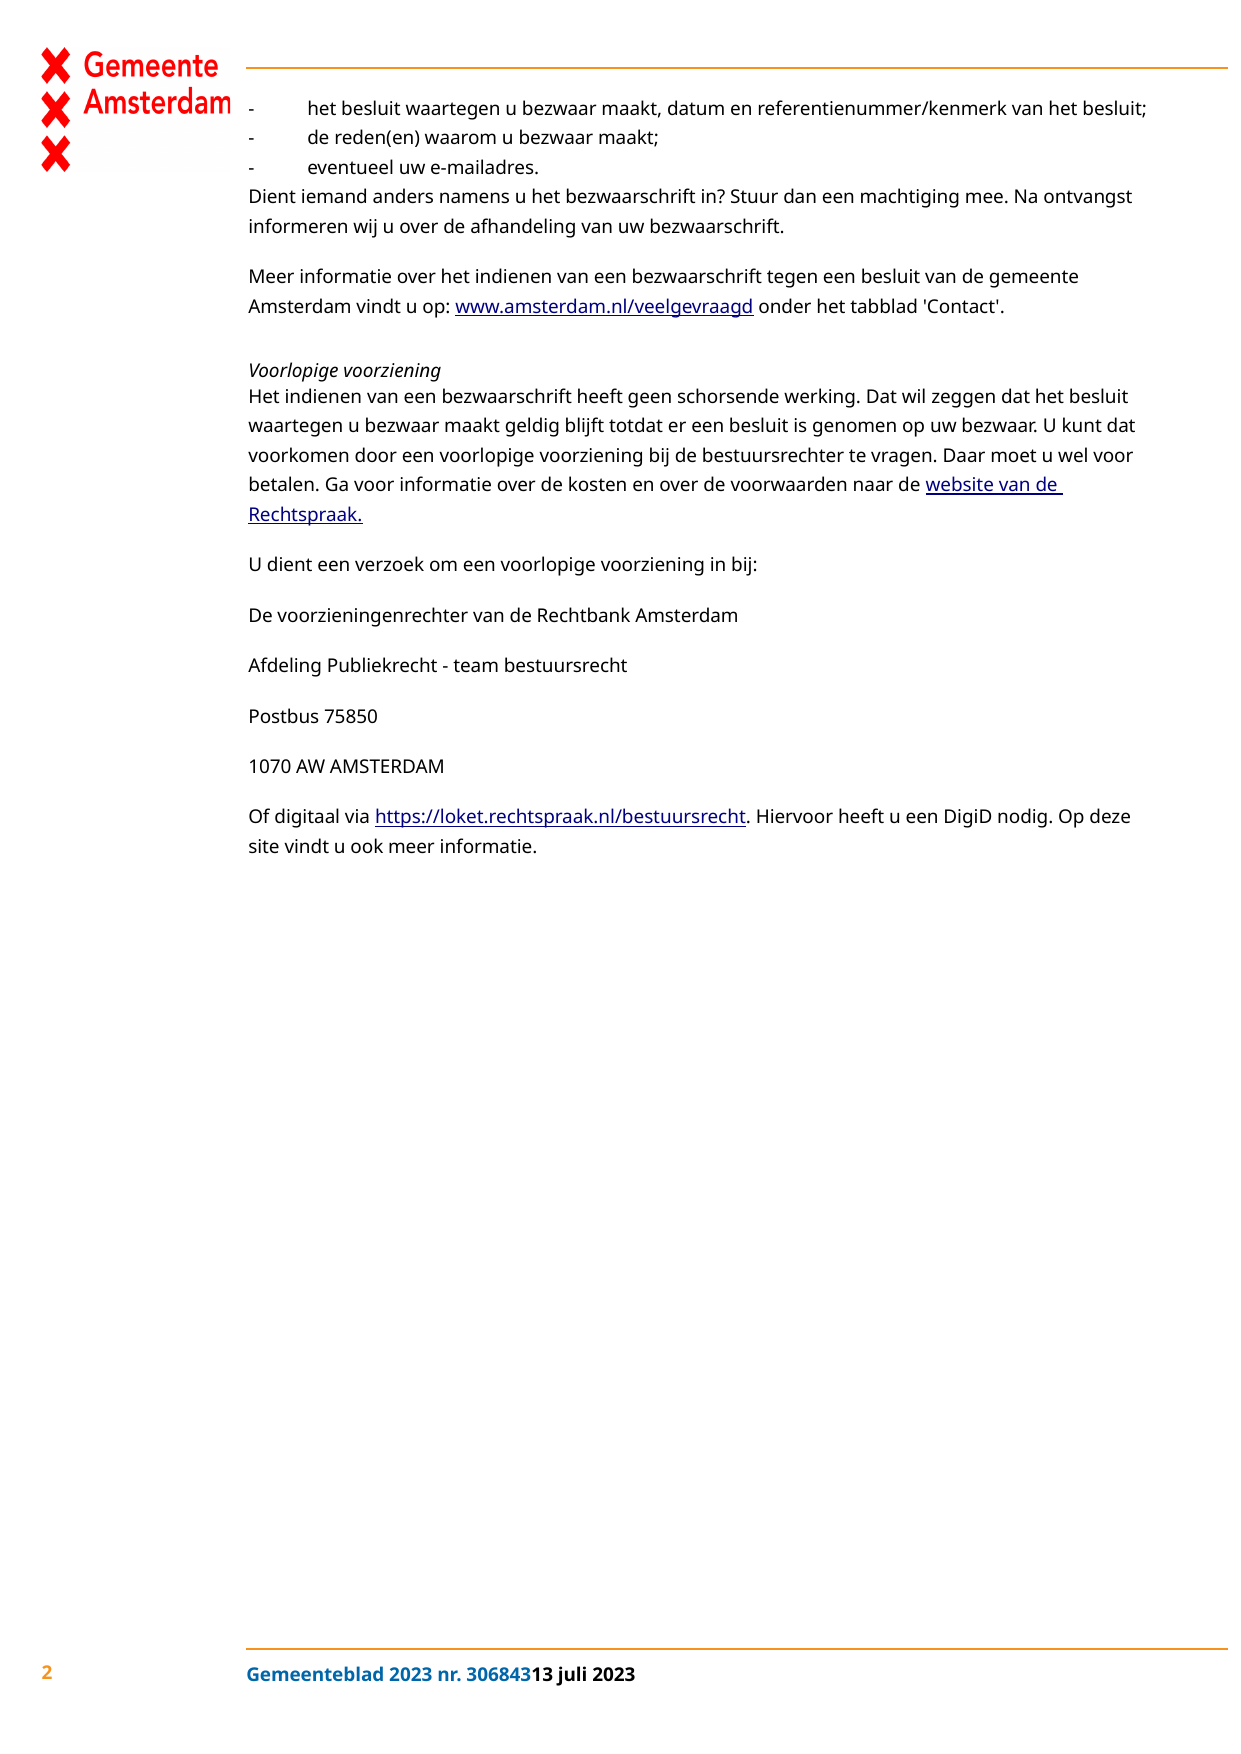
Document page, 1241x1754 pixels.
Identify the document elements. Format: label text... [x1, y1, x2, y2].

list de reden(en) waarom u bezwaar maakt; [248, 124, 1152, 150]
text Het indienen van een bezwaarschrift heeft geen schorsende werking. Dat wil zeggen dat het besluit waartegen u bezwaar maakt geldig blijft totdat er een besluit is genomen op uw bezwaar. U kunt dat voorkomen door een voorlopige voorziening bij de bestuursrechter te vragen. Daar moet u wel voor betalen. Ga voor informatie over de kosten en over de voorwaarden naar de website van de Rechtspraak. [248, 383, 1152, 527]
text De voorzieningenrechter van de Rechtbank Amsterdam [248, 602, 1152, 628]
text Meer informatie over het indienen van een bezwaarschrift tegen een besluit van de gemeente Amsterdam vindt u op: www.amsterdam.nl/veelgevraagd onder het tabblad 'Contact'. [248, 263, 1152, 319]
text Postbus 75850 [248, 703, 1152, 728]
text U dient een verzoek om een voorlopige voorziening in bij: [248, 552, 1152, 577]
list eventueel uw e-mailadres. [248, 154, 1152, 180]
text Dient iemand anders namens u het bezwaarschrift in? Stuur dan een machtiging mee. Na ontvangst informeren wij u over de afhandeling van uw bezwaarschrift. [248, 183, 1152, 239]
picture [41, 47, 231, 172]
text Of digitaal via https://loket.rechtspraak.nl/bestuursrecht. Hiervoor heeft u een DigiD nodig. Op deze site vindt u ook meer informatie. [248, 804, 1152, 859]
text Afdeling Publiekrecht - team bestuursrecht [248, 652, 1152, 678]
list het besluit waartegen u bezwaar maakt, datum en referentienummer/kenmerk van het besluit; [248, 95, 1152, 121]
text 1070 AW AMSTERDAM [248, 753, 1152, 779]
text Voorlopige voorziening [248, 357, 1152, 383]
